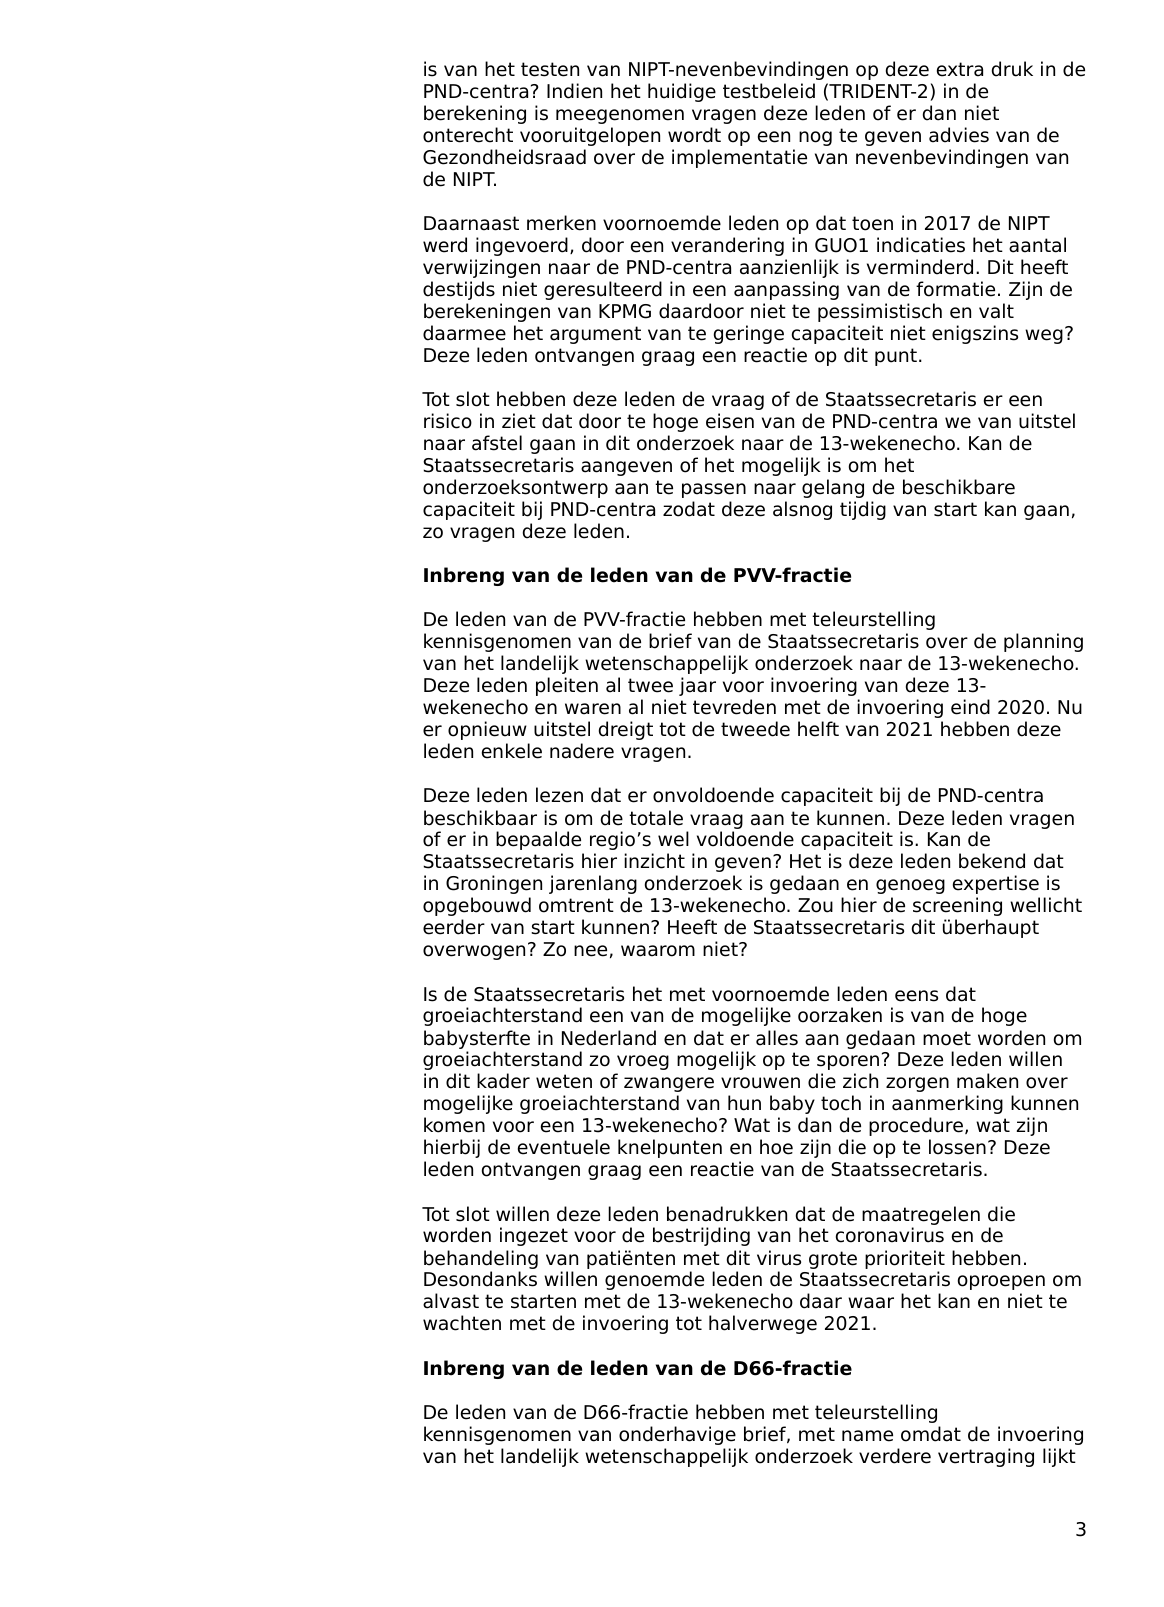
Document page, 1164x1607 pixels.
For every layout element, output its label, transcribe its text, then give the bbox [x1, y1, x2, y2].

text Tot slot willen deze leden benadrukken dat de maatregelen die worden ingezet voor de bestrijding van het coronavirus en de behandeling van patiënten met dit virus grote prioriteit hebben. Desondanks willen genoemde leden de Staatssecretaris oproepen om alvast te starten met de 13-wekenecho daar waar het kan en niet te wachten met de invoering tot halverwege 2021. [422, 1203, 1087, 1335]
text Daarnaast merken voornoemde leden op dat toen in 2017 de NIPT werd ingevoerd, door een verandering in GUO1 indicaties het aantal verwijzingen naar de PND-centra aanzienlijk is verminderd. Dit heeft destijds niet geresulteerd in een aanpassing van de formatie. Zijn de berekeningen van KPMG daardoor niet te pessimistisch en valt daarmee het argument van te geringe capaciteit niet enigszins weg? Deze leden ontvangen graag een reactie op dit punt. [422, 213, 1087, 367]
text Is de Staatssecretaris het met voornoemde leden eens dat groeiachterstand een van de mogelijke oorzaken is van de hoge babysterfte in Nederland en dat er alles aan gedaan moet worden om groeiachterstand zo vroeg mogelijk op te sporen? Deze leden willen in dit kader weten of zwangere vrouwen die zich zorgen maken over mogelijke groeiachterstand van hun baby toch in aanmerking kunnen komen voor een 13-wekenecho? Wat is dan de procedure, wat zijn hierbij de eventuele knelpunten en hoe zijn die op te lossen? Deze leden ontvangen graag een reactie van de Staatssecretaris. [422, 983, 1087, 1181]
text Deze leden lezen dat er onvoldoende capaciteit bij de PND-centra beschikbaar is om de totale vraag aan te kunnen. Deze leden vragen of er in bepaalde regio’s wel voldoende capaciteit is. Kan de Staatssecretaris hier inzicht in geven? Het is deze leden bekend dat in Groningen jarenlang onderzoek is gedaan en genoeg expertise is opgebouwd omtrent de 13-wekenecho. Zou hier de screening wellicht eerder van start kunnen? Heeft de Staatssecretaris dit überhaupt overwogen? Zo nee, waarom niet? [422, 785, 1087, 961]
text De leden van de D66-fractie hebben met teleurstelling kennisgenomen van onderhavige brief, met name omdat de invoering van het landelijk wetenschappelijk onderzoek verdere vertraging lijkt [422, 1402, 1087, 1468]
text De leden van de PVV-fractie hebben met teleurstelling kennisgenomen van de brief van de Staatssecretaris over de planning van het landelijk wetenschappelijk onderzoek naar de 13-wekenecho. Deze leden pleiten al twee jaar voor invoering van deze 13-wekenecho en waren al niet tevreden met de invoering eind 2020. Nu er opnieuw uitstel dreigt tot de tweede helft van 2021 hebben deze leden enkele nadere vragen. [422, 609, 1087, 763]
subtitle Inbreng van de leden van de PVV-fractie [422, 565, 1087, 587]
text is van het testen van NIPT-nevenbevindingen op deze extra druk in de PND-centra? Indien het huidige testbeleid (TRIDENT-2) in de berekening is meegenomen vragen deze leden of er dan niet onterecht vooruitgelopen wordt op een nog te geven advies van de Gezondheidsraad over de implementatie van nevenbevindingen van de NIPT. [422, 59, 1087, 191]
subtitle Inbreng van de leden van de D66-fractie [422, 1357, 1087, 1379]
text Tot slot hebben deze leden de vraag of de Staatssecretaris er een risico in ziet dat door te hoge eisen van de PND-centra we van uitstel naar afstel gaan in dit onderzoek naar de 13-wekenecho. Kan de Staatssecretaris aangeven of het mogelijk is om het onderzoeksontwerp aan te passen naar gelang de beschikbare capaciteit bij PND-centra zodat deze alsnog tijdig van start kan gaan, zo vragen deze leden. [422, 389, 1087, 543]
